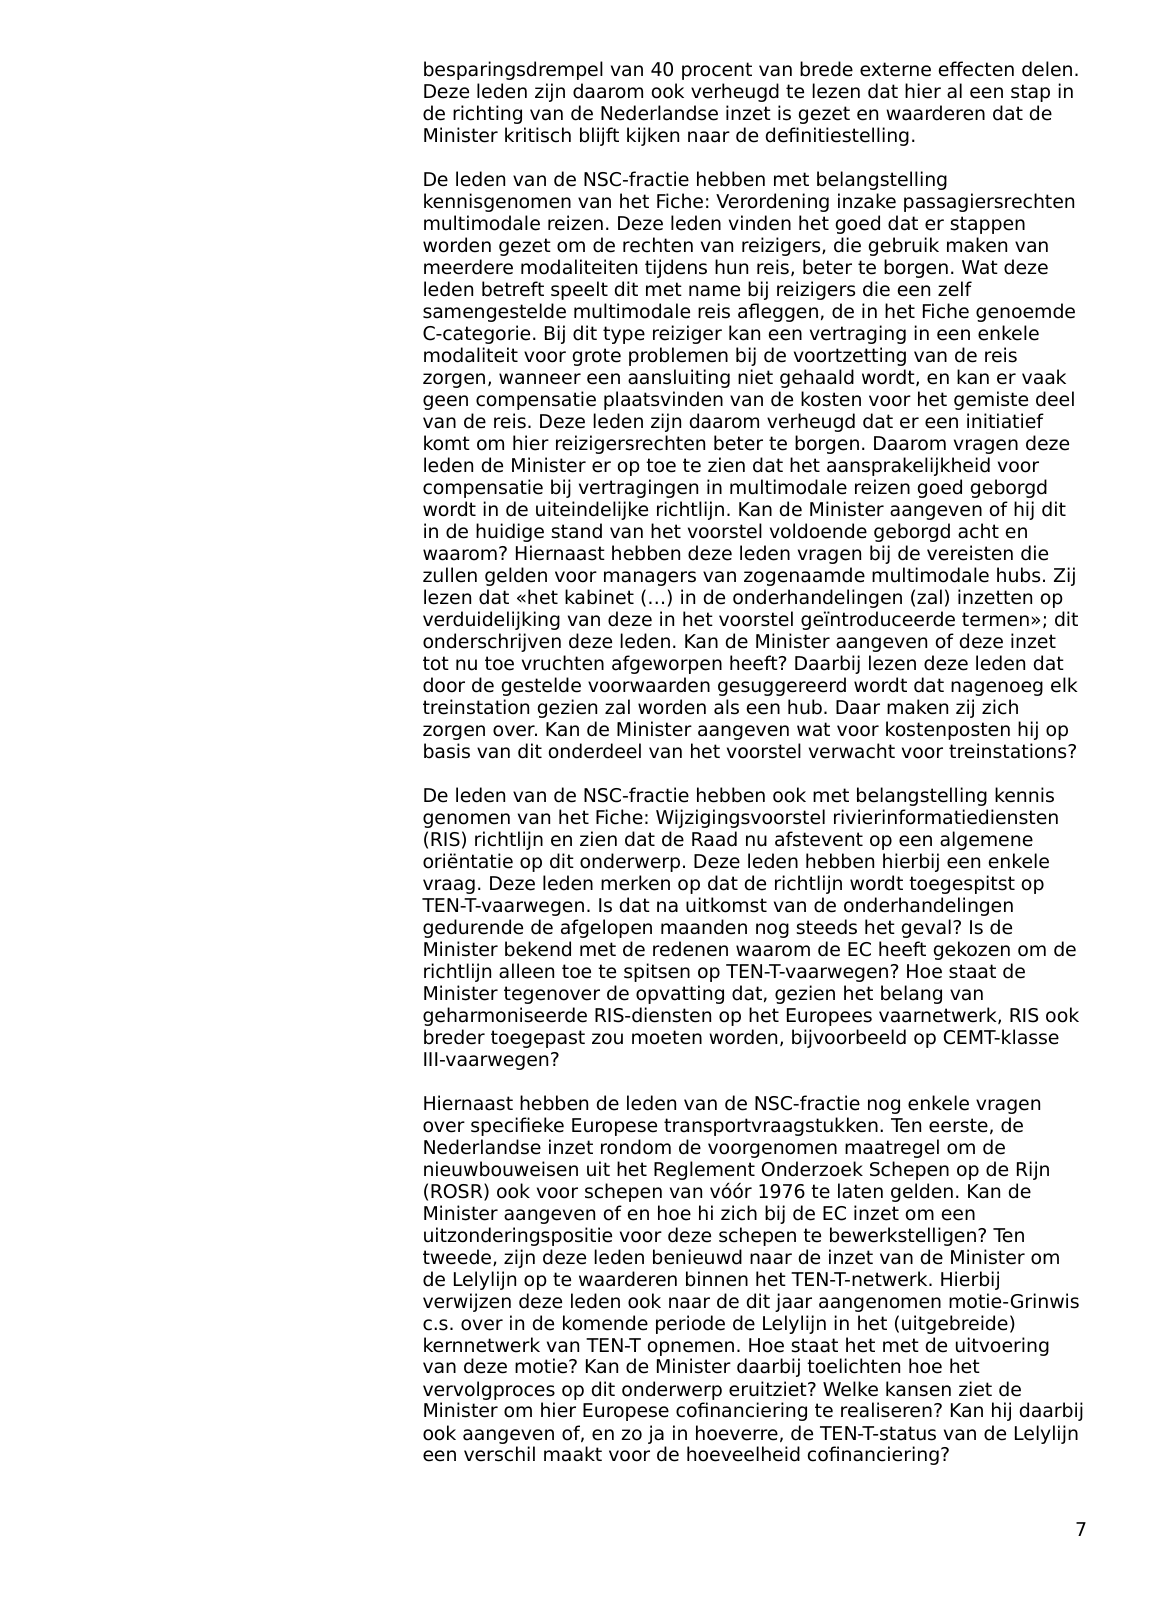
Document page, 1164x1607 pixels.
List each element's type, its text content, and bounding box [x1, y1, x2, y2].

text besparingsdrempel van 40 procent van brede externe effecten delen. Deze leden zijn daarom ook verheugd te lezen dat hier al een stap in de richting van de Nederlandse inzet is gezet en waarderen dat de Minister kritisch blijft kijken naar de definitiestelling. [422, 59, 1087, 147]
text De leden van de NSC-fractie hebben ook met belangstelling kennis genomen van het Fiche: Wijzigingsvoorstel rivierinformatiediensten (RIS) richtlijn en zien dat de Raad nu afstevent op een algemene oriëntatie op dit onderwerp. Deze leden hebben hierbij een enkele vraag. Deze leden merken op dat de richtlijn wordt toegespitst op TEN-T-vaarwegen. Is dat na uitkomst van de onderhandelingen gedurende de afgelopen maanden nog steeds het geval? Is de Minister bekend met de redenen waarom de EC heeft gekozen om de richtlijn alleen toe te spitsen op TEN-T-vaarwegen? Hoe staat de Minister tegenover de opvatting dat, gezien het belang van geharmoniseerde RIS-diensten op het Europees vaarnetwerk, RIS ook breder toegepast zou moeten worden, bijvoorbeeld op CEMT-klasse III-vaarwegen? [422, 785, 1087, 1071]
text De leden van de NSC-fractie hebben met belangstelling kennisgenomen van het Fiche: Verordening inzake passagiersrechten multimodale reizen. Deze leden vinden het goed dat er stappen worden gezet om de rechten van reizigers, die gebruik maken van meerdere modaliteiten tijdens hun reis, beter te borgen. Wat deze leden betreft speelt dit met name bij reizigers die een zelf samengestelde multimodale reis afleggen, de in het Fiche genoemde C-categorie. Bij dit type reiziger kan een vertraging in een enkele modaliteit voor grote problemen bij de voortzetting van de reis zorgen, wanneer een aansluiting niet gehaald wordt, en kan er vaak geen compensatie plaatsvinden van de kosten voor het gemiste deel van de reis. Deze leden zijn daarom verheugd dat er een initiatief komt om hier reizigersrechten beter te borgen. Daarom vragen deze leden de Minister er op toe te zien dat het aansprakelijkheid voor compensatie bij vertragingen in multimodale reizen goed geborgd wordt in de uiteindelijke richtlijn. Kan de Minister aangeven of hij dit in de huidige stand van het voorstel voldoende geborgd acht en waarom? Hiernaast hebben deze leden vragen bij de vereisten die zullen gelden voor managers van zogenaamde multimodale hubs. Zij lezen dat «het kabinet (…) in de onderhandelingen (zal) inzetten op verduidelijking van deze in het voorstel geïntroduceerde termen»; dit onderschrijven deze leden. Kan de Minister aangeven of deze inzet tot nu toe vruchten afgeworpen heeft? Daarbij lezen deze leden dat door de gestelde voorwaarden gesuggereerd wordt dat nagenoeg elk treinstation gezien zal worden als een hub. Daar maken zij zich zorgen over. Kan de Minister aangeven wat voor kostenposten hij op basis van dit onderdeel van het voorstel verwacht voor treinstations? [422, 169, 1087, 763]
text Hiernaast hebben de leden van de NSC-fractie nog enkele vragen over specifieke Europese transportvraagstukken. Ten eerste, de Nederlandse inzet rondom de voorgenomen maatregel om de nieuwbouweisen uit het Reglement Onderzoek Schepen op de Rijn (ROSR) ook voor schepen van vóór 1976 te laten gelden. Kan de Minister aangeven of en hoe hi zich bij de EC inzet om een uitzonderingspositie voor deze schepen te bewerkstelligen? Ten tweede, zijn deze leden benieuwd naar de inzet van de Minister om de Lelylijn op te waarderen binnen het TEN-T-netwerk. Hierbij verwijzen deze leden ook naar de dit jaar aangenomen motie-Grinwis c.s. over in de komende periode de Lelylijn in het (uitgebreide) kernnetwerk van TEN-T opnemen. Hoe staat het met de uitvoering van deze motie? Kan de Minister daarbij toelichten hoe het vervolgproces op dit onderwerp eruitziet? Welke kansen ziet de Minister om hier Europese cofinanciering te realiseren? Kan hij daarbij ook aangeven of, en zo ja in hoeverre, de TEN-T-status van de Lelylijn een verschil maakt voor de hoeveelheid cofinanciering? [422, 1093, 1087, 1466]
